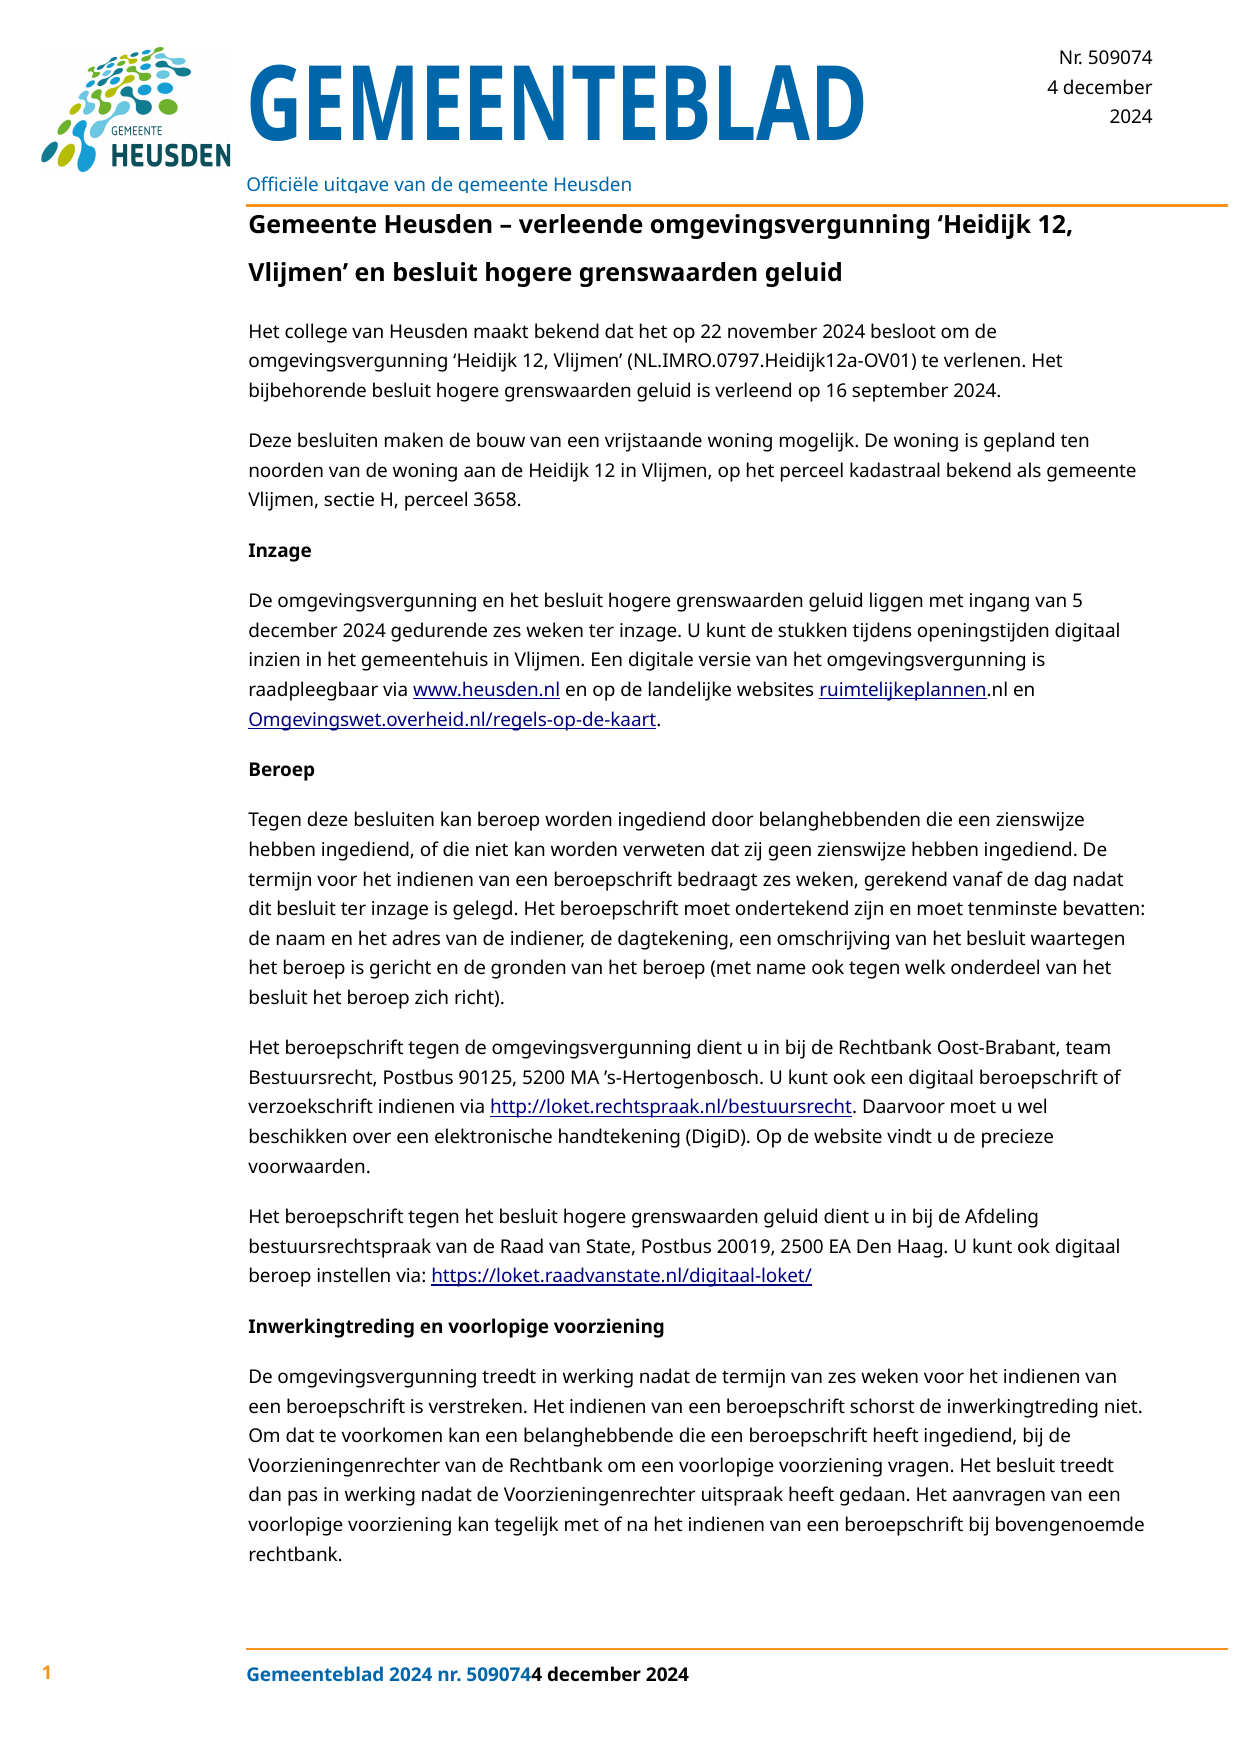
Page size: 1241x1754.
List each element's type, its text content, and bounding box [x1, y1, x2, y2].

text De omgevingsvergunning en het besluit hogere grenswaarden geluid liggen met ingang van 5 december 2024 gedurende zes weken ter inzage. U kunt de stukken tijdens openingstijden digitaal inzien in het gemeentehuis in Vlijmen. Een digitale versie van het omgevingsvergunning is raadpleegbaar via www.heusden.nl en op de landelijke websites ruimtelijkeplannen.nl en Omgevingswet.overheid.nl/regels-op-de-kaart. [248, 587, 1152, 732]
text Inzage [248, 537, 1152, 563]
text De omgevingsvergunning treedt in werking nadat de termijn van zes weken voor het indienen van een beroepschrift is verstreken. Het indienen van een beroepschrift schorst de inwerkingtreding niet. Om dat te voorkomen kan een belanghebbende die een beroepschrift heeft ingediend, bij de Voorzieningenrechter van de Rechtbank om een voorlopige voorziening vragen. Het besluit treedt dan pas in werking nadat de Voorzieningenrechter uitspraak heeft gedaan. Het aanvragen van een voorlopige voorziening kan tegelijk met of na het indienen van een beroepschrift bij bovengenoemde rechtbank. [248, 1363, 1152, 1567]
text Beroep [248, 756, 1152, 782]
text Het beroepschrift tegen de omgevingsvergunning dient u in bij de Rechtbank Oost-Brabant, team Bestuursrecht, Postbus 90125, 5200 MA ’s-Hertogenbosch. U kunt ook een digitaal beroepschrift of verzoekschrift indienen via http://loket.rechtspraak.nl/bestuursrecht. Daarvoor moet u wel beschikken over een elektronische handtekening (DigiD). Op de website vindt u de precieze voorwaarden. [248, 1034, 1152, 1179]
text Het college van Heusden maakt bekend dat het op 22 november 2024 besloot om de omgevingsvergunning ‘Heidijk 12, Vlijmen’ (NL.IMRO.0797.Heidijk12a-OV01) te verlenen. Het bijbehorende besluit hogere grenswaarden geluid is verleend op 16 september 2024. [248, 318, 1152, 403]
text Inwerkingtreding en voorlopige voorziening [248, 1313, 1152, 1339]
text Tegen deze besluiten kan beroep worden ingediend door belanghebbenden die een zienswijze hebben ingediend, of die niet kan worden verweten dat zij geen zienswijze hebben ingediend. De termijn voor het indienen van een beroepschrift bedraagt zes weken, gerekend vanaf de dag nadat dit besluit ter inzage is gelegd. Het beroepschrift moet ondertekend zijn en moet tenminste bevatten: de naam en het adres van de indiener, de dagtekening, een omschrijving van het besluit waartegen het beroep is gericht en de gronden van het beroep (met name ook tegen welk onderdeel van het besluit het beroep zich richt). [248, 807, 1152, 1010]
text Deze besluiten maken de bouw van een vrijstaande woning mogelijk. De woning is gepland ten noorden van de woning aan de Heidijk 12 in Vlijmen, op het perceel kadastraal bekend als gemeente Vlijmen, sectie H, perceel 3658. [248, 427, 1152, 512]
text Het beroepschrift tegen het besluit hogere grenswaarden geluid dient u in bij de Afdeling bestuursrechtspraak van de Raad van State, Postbus 20019, 2500 EA Den Haag. U kunt ook digitaal beroep instellen via: https://loket.raadvanstate.nl/digitaal-loket/ [248, 1203, 1152, 1288]
picture [41, 47, 231, 172]
text Gemeente Heusden – verleende omgevingsvergunning ‘Heidijk 12, Vlijmen’ en besluit hogere grenswaarden geluid [248, 207, 1152, 288]
